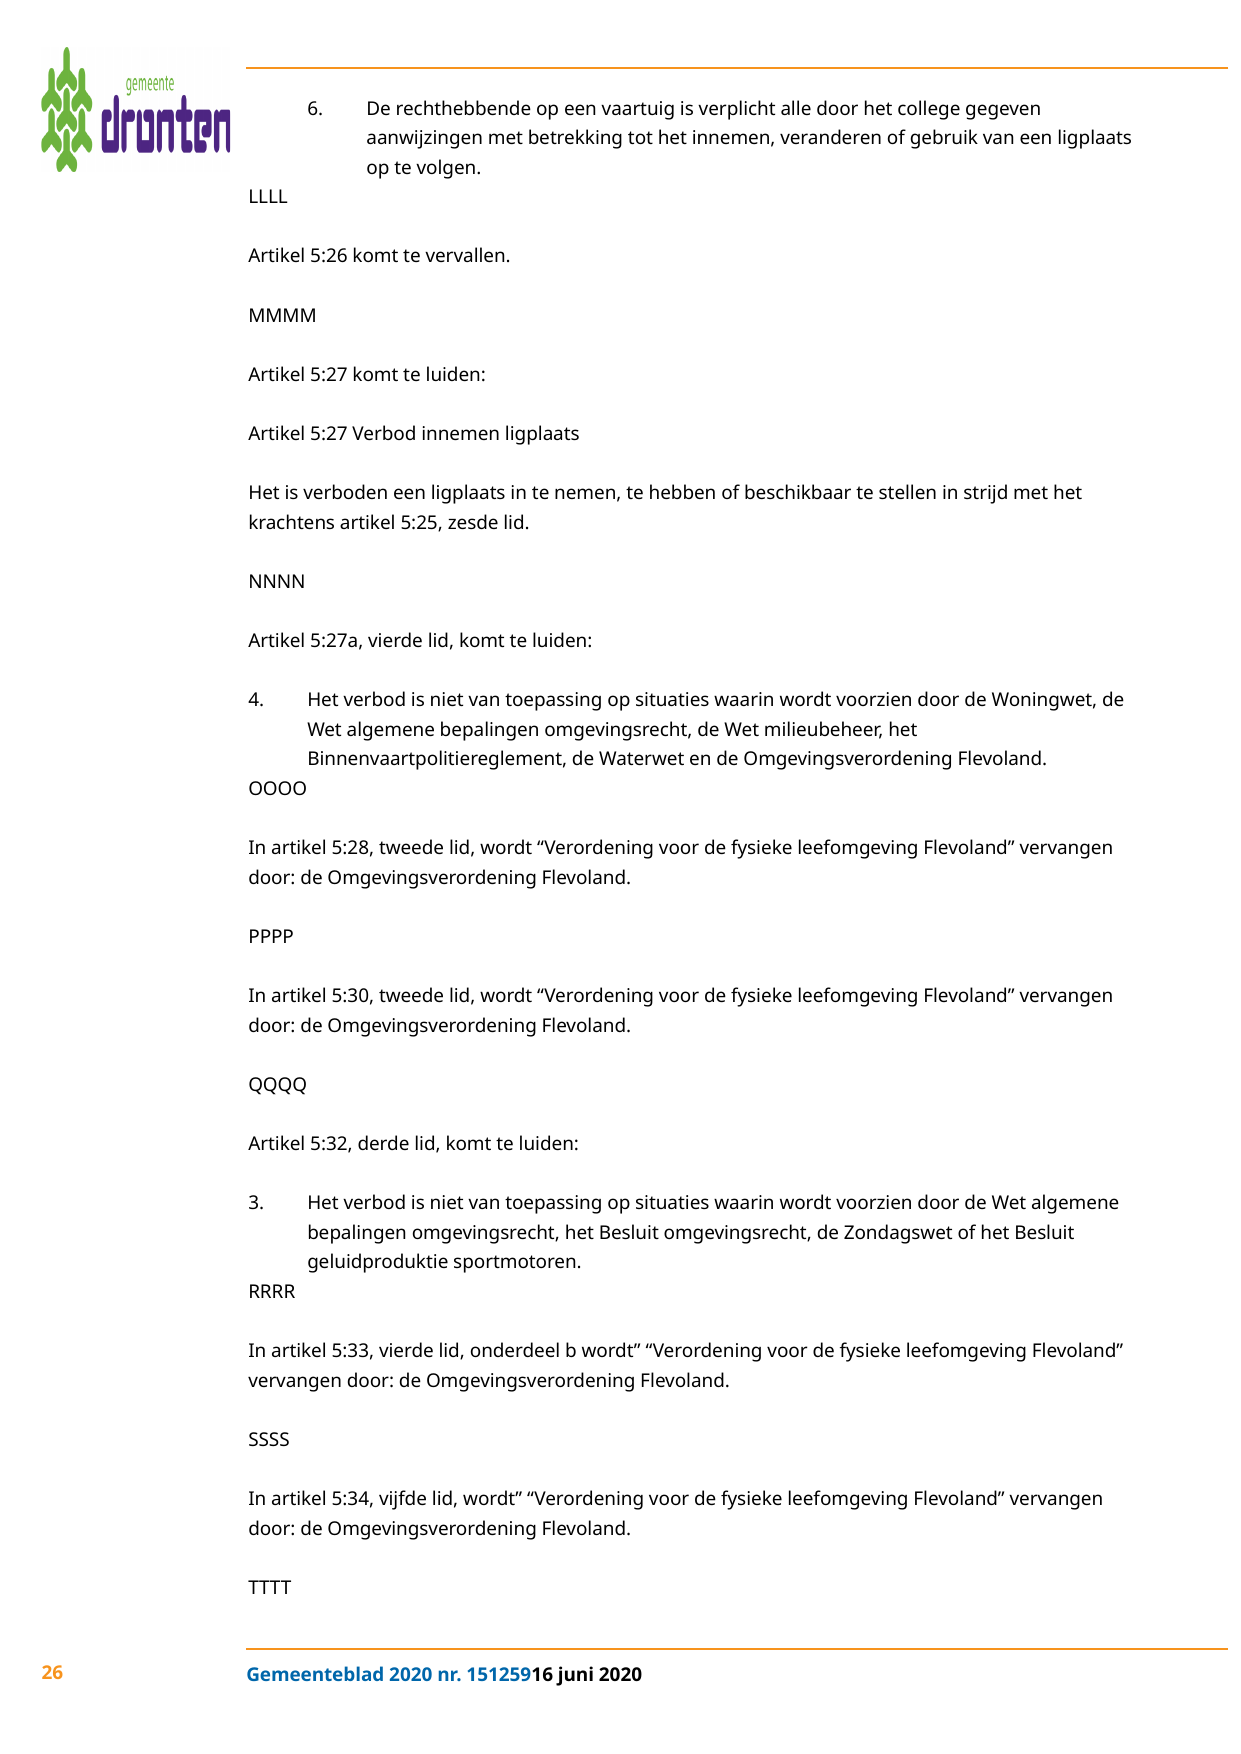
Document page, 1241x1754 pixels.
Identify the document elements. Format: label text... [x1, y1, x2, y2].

text OOOO [248, 775, 1152, 801]
text Artikel 5:27a, vierde lid, komt te luiden: [248, 627, 1152, 653]
text Artikel 5:27 komt te luiden: [248, 361, 1152, 387]
picture [41, 47, 231, 172]
text Het is verboden een ligplaats in te nemen, te hebben of beschikbaar te stellen in strijd met het krachtens artikel 5:25, zesde lid. [248, 479, 1152, 535]
text SSSS [248, 1426, 1152, 1452]
text LLLL [248, 183, 1152, 209]
text NNNN [248, 568, 1152, 594]
text TTTT [248, 1574, 1152, 1600]
text In artikel 5:28, tweede lid, wordt “Verordening voor de fysieke leefomgeving Flevoland” vervangen door: de Omgevingsverordening Flevoland. [248, 834, 1152, 890]
text QQQQ [248, 1071, 1152, 1097]
text In artikel 5:30, tweede lid, wordt “Verordening voor de fysieke leefomgeving Flevoland” vervangen door: de Omgevingsverordening Flevoland. [248, 982, 1152, 1038]
text Artikel 5:27 Verbod innemen ligplaats [248, 420, 1152, 446]
text Artikel 5:32, derde lid, komt te luiden: [248, 1130, 1152, 1156]
list De rechthebbende op een vaartuig is verplicht alle door het college gegeven aanwijzingen met betrekking tot het innemen, veranderen of gebruik van een ligplaats op te volgen. [307, 95, 1152, 180]
text In artikel 5:34, vijfde lid, wordt” “Verordening voor de fysieke leefomgeving Flevoland” vervangen door: de Omgevingsverordening Flevoland. [248, 1485, 1152, 1541]
text MMMM [248, 302, 1152, 328]
text In artikel 5:33, vierde lid, onderdeel b wordt” “Verordening voor de fysieke leefomgeving Flevoland” vervangen door: de Omgevingsverordening Flevoland. [248, 1337, 1152, 1393]
list Het verbod is niet van toepassing op situaties waarin wordt voorzien door de Woningwet, de Wet algemene bepalingen omgevingsrecht, de Wet milieubeheer, het Binnenvaartpolitiereglement, de Waterwet en de Omgevingsverordening Flevoland. [248, 686, 1152, 771]
text Artikel 5:26 komt te vervallen. [248, 243, 1152, 268]
list Het verbod is niet van toepassing op situaties waarin wordt voorzien door de Wet algemene bepalingen omgevingsrecht, het Besluit omgevingsrecht, de Zondagswet of het Besluit geluidproduktie sportmotoren. [248, 1189, 1152, 1274]
text RRRR [248, 1278, 1152, 1304]
text PPPP [248, 923, 1152, 949]
